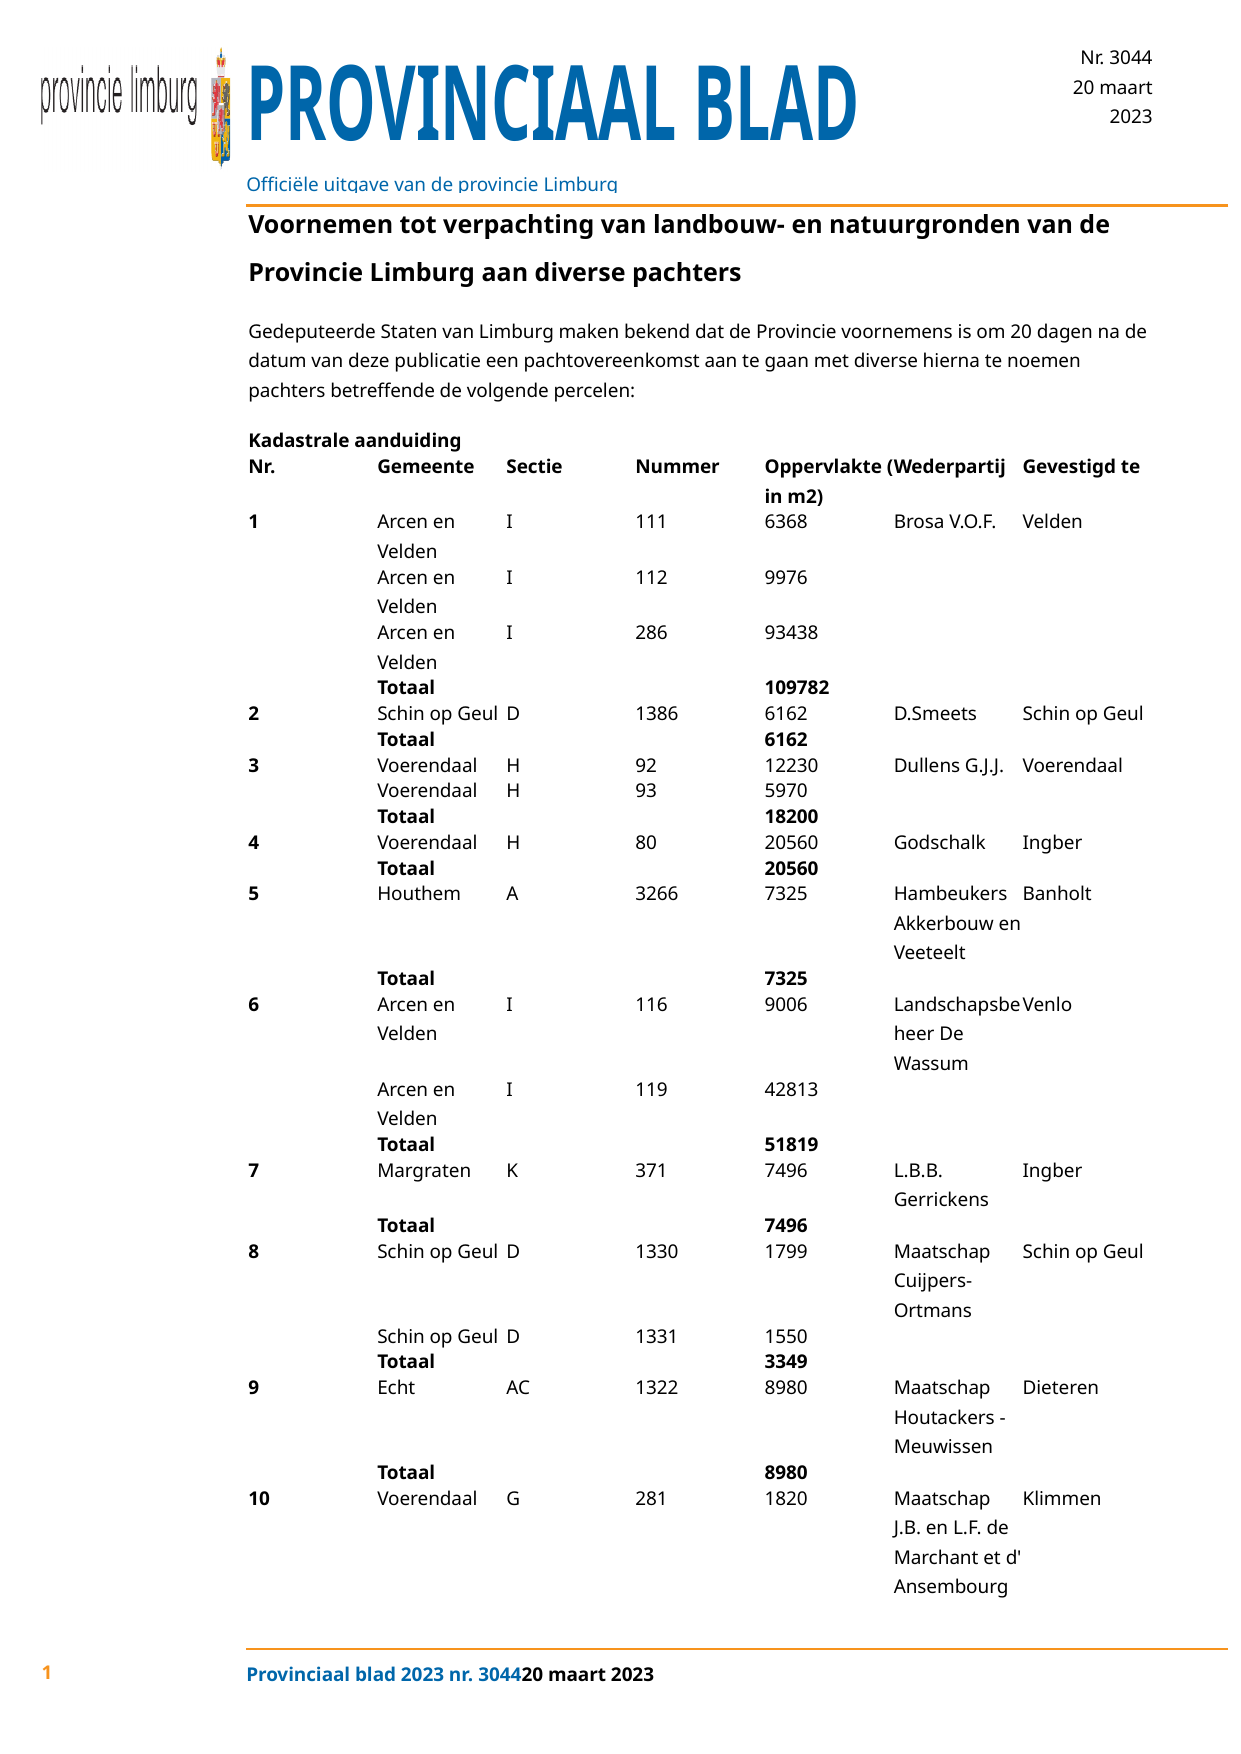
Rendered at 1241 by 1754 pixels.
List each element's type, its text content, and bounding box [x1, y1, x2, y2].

table_cell Dieteren [1023, 1374, 1152, 1459]
table_cell Venlo [1023, 991, 1152, 1076]
table_cell Houthem [377, 880, 506, 965]
table_cell [1023, 965, 1152, 991]
table_cell Oppervlakte ( in m2) [764, 453, 893, 509]
table_cell 3349 [764, 1349, 893, 1374]
table_cell I [506, 991, 635, 1076]
table_cell I [506, 1076, 635, 1131]
table_cell [635, 726, 764, 752]
table_cell 1820 [764, 1485, 893, 1599]
table_cell Totaal [377, 1349, 506, 1374]
table_cell Banholt [1023, 880, 1152, 965]
table_cell 8980 [764, 1374, 893, 1459]
table_cell [248, 619, 377, 674]
table_cell [506, 675, 635, 700]
table_cell 93438 [764, 619, 893, 674]
table_cell 112 [635, 564, 764, 619]
table_cell 7 [248, 1157, 377, 1212]
table_cell [506, 855, 635, 880]
table_cell [894, 965, 1022, 991]
table_cell [248, 1459, 377, 1485]
table_cell I [506, 509, 635, 564]
table_cell I [506, 619, 635, 674]
table_cell Nummer [635, 453, 764, 509]
table_cell [1023, 855, 1152, 880]
table_cell 3266 [635, 880, 764, 965]
table_cell 7325 [764, 880, 893, 965]
table_cell L.B.B. Gerrickens [894, 1157, 1022, 1212]
table_cell H [506, 752, 635, 777]
table_cell [1023, 1212, 1152, 1238]
table_cell [248, 803, 377, 829]
table_cell [635, 855, 764, 880]
table_cell 286 [635, 619, 764, 674]
table_cell 1386 [635, 700, 764, 726]
table_cell 80 [635, 829, 764, 855]
table_cell Margraten [377, 1157, 506, 1212]
table_cell 12230 [764, 752, 893, 777]
table_cell 111 [635, 509, 764, 564]
table_cell 20560 [764, 829, 893, 855]
table_cell [248, 1323, 377, 1349]
table_cell D [506, 1323, 635, 1349]
table_cell K [506, 1157, 635, 1212]
table_cell [1023, 1076, 1152, 1131]
table_cell [1023, 619, 1152, 674]
table_cell 1799 [764, 1238, 893, 1323]
table_cell 6162 [764, 726, 893, 752]
table_cell [635, 1131, 764, 1157]
table_cell Totaal [377, 965, 506, 991]
table_cell [1023, 1323, 1152, 1349]
table_cell 116 [635, 991, 764, 1076]
table_cell 119 [635, 1076, 764, 1131]
table_cell Dullens G.J.J. [894, 752, 1022, 777]
table_cell [248, 965, 377, 991]
table_cell Ingber [1023, 829, 1152, 855]
table_cell [894, 778, 1022, 803]
table_cell D [506, 700, 635, 726]
table_cell Maatschap J.B. en L.F. de Marchant et d' Ansembourg [894, 1485, 1022, 1599]
table_cell Totaal [377, 803, 506, 829]
table_cell [506, 1212, 635, 1238]
table_cell 1331 [635, 1323, 764, 1349]
table_cell 371 [635, 1157, 764, 1212]
table_cell [248, 564, 377, 619]
table_cell [248, 778, 377, 803]
table_cell Ingber [1023, 1157, 1152, 1212]
table_cell Voerendaal [377, 752, 506, 777]
table_cell [635, 803, 764, 829]
table_cell Arcen en Velden [377, 991, 506, 1076]
table_cell [1023, 726, 1152, 752]
table_cell Maatschap Cuijpers-Ortmans [894, 1238, 1022, 1323]
table_cell 9006 [764, 991, 893, 1076]
table_cell Arcen en Velden [377, 564, 506, 619]
table_cell Velden [1023, 509, 1152, 564]
table_cell [1023, 778, 1152, 803]
table_cell 5970 [764, 778, 893, 803]
table_cell Echt [377, 1374, 506, 1459]
table_cell 6368 [764, 509, 893, 564]
table_cell Nr. [248, 453, 377, 509]
table_cell A [506, 880, 635, 965]
table_cell [1023, 1349, 1152, 1374]
table_cell [894, 1131, 1022, 1157]
table_cell [1023, 1459, 1152, 1485]
table_cell [894, 803, 1022, 829]
table_cell Schin op Geul [377, 1238, 506, 1323]
table_cell 7325 [764, 965, 893, 991]
table_cell D.Smeets [894, 700, 1022, 726]
table_cell [248, 1212, 377, 1238]
table_cell [506, 1459, 635, 1485]
table_cell [894, 1349, 1022, 1374]
table_cell [635, 1349, 764, 1374]
table_cell Voerendaal [377, 1485, 506, 1599]
table_cell Totaal [377, 1212, 506, 1238]
table_cell [894, 1212, 1022, 1238]
table_cell [894, 726, 1022, 752]
table_cell [506, 726, 635, 752]
table_cell [894, 855, 1022, 880]
table_cell Totaal [377, 675, 506, 700]
table_cell Arcen en Velden [377, 1076, 506, 1131]
text Gedeputeerde Staten van Limburg maken bekend dat de Provincie voornemens is om 20 dagen na de datum van deze publicatie een pachtovereenkomst aan te gaan met diverse hierna te noemen pachters betreffende de volgende percelen: [248, 318, 1152, 403]
table_cell [1023, 1131, 1152, 1157]
picture [41, 47, 231, 172]
table_cell 2 [248, 700, 377, 726]
table_cell Schin op Geul [1023, 700, 1152, 726]
table_cell 20560 [764, 855, 893, 880]
table_cell 10 [248, 1485, 377, 1599]
table_cell [506, 803, 635, 829]
table_cell Totaal [377, 855, 506, 880]
table_header [764, 428, 893, 453]
table_cell Landschapsbeheer De Wassum [894, 991, 1022, 1076]
table_cell Schin op Geul [1023, 1238, 1152, 1323]
table_cell 18200 [764, 803, 893, 829]
table_cell [506, 965, 635, 991]
table_cell 7496 [764, 1212, 893, 1238]
table_cell Gemeente [377, 453, 506, 509]
table_cell H [506, 829, 635, 855]
table_cell [894, 564, 1022, 619]
table_cell 1330 [635, 1238, 764, 1323]
table_cell 92 [635, 752, 764, 777]
table_cell AC [506, 1374, 635, 1459]
table_cell [1023, 564, 1152, 619]
table_cell [635, 1459, 764, 1485]
table_cell [635, 1212, 764, 1238]
table_cell 8980 [764, 1459, 893, 1485]
table_header [635, 428, 764, 453]
table_cell [1023, 803, 1152, 829]
table_cell [894, 1076, 1022, 1131]
table_header [894, 428, 1022, 453]
table_cell G [506, 1485, 635, 1599]
table_cell 6 [248, 991, 377, 1076]
table_cell 1550 [764, 1323, 893, 1349]
table_cell [1023, 675, 1152, 700]
table_cell [894, 675, 1022, 700]
table_cell D [506, 1238, 635, 1323]
table_cell [248, 726, 377, 752]
table_cell Totaal [377, 726, 506, 752]
table_cell Brosa V.O.F. [894, 509, 1022, 564]
table_cell Voerendaal [377, 778, 506, 803]
table_cell Schin op Geul [377, 1323, 506, 1349]
table_cell 3 [248, 752, 377, 777]
table_cell [635, 675, 764, 700]
table_cell Hambeukers Akkerbouw en Veeteelt [894, 880, 1022, 965]
table_cell 9976 [764, 564, 893, 619]
table_cell [506, 1349, 635, 1374]
table_cell [248, 675, 377, 700]
table_cell 6162 [764, 700, 893, 726]
table_header [506, 428, 635, 453]
table_cell [506, 1131, 635, 1157]
table_cell Maatschap Houtackers - Meuwissen [894, 1374, 1022, 1459]
table_cell 1322 [635, 1374, 764, 1459]
table_cell 9 [248, 1374, 377, 1459]
table_cell 8 [248, 1238, 377, 1323]
table_cell 7496 [764, 1157, 893, 1212]
table_cell Arcen en Velden [377, 509, 506, 564]
table_cell [635, 965, 764, 991]
table_cell 51819 [764, 1131, 893, 1157]
table_cell 109782 [764, 675, 893, 700]
table_cell H [506, 778, 635, 803]
table_cell [894, 619, 1022, 674]
table_cell [248, 855, 377, 880]
table_cell Godschalk [894, 829, 1022, 855]
table_header Kadastrale aanduiding [248, 428, 506, 453]
table_cell [248, 1131, 377, 1157]
table_cell 93 [635, 778, 764, 803]
table_cell [248, 1349, 377, 1374]
table_header [1023, 428, 1152, 453]
table_cell [894, 1459, 1022, 1485]
table_cell 281 [635, 1485, 764, 1599]
table_cell Wederpartij [894, 453, 1022, 509]
table_cell [894, 1323, 1022, 1349]
table_cell Sectie [506, 453, 635, 509]
table_cell Schin op Geul [377, 700, 506, 726]
table_cell Voerendaal [1023, 752, 1152, 777]
table_cell Arcen en Velden [377, 619, 506, 674]
table_cell Totaal [377, 1131, 506, 1157]
table_cell Voerendaal [377, 829, 506, 855]
text Voornemen tot verpachting van landbouw- en natuurgronden van de Provincie Limburg aan diverse pachters [248, 207, 1152, 288]
table_cell 5 [248, 880, 377, 965]
table_cell [248, 1076, 377, 1131]
table_cell 4 [248, 829, 377, 855]
table_cell Klimmen [1023, 1485, 1152, 1599]
table_cell Gevestigd te [1023, 453, 1152, 509]
table_cell 1 [248, 509, 377, 564]
table_cell I [506, 564, 635, 619]
table_cell Totaal [377, 1459, 506, 1485]
table_cell 42813 [764, 1076, 893, 1131]
